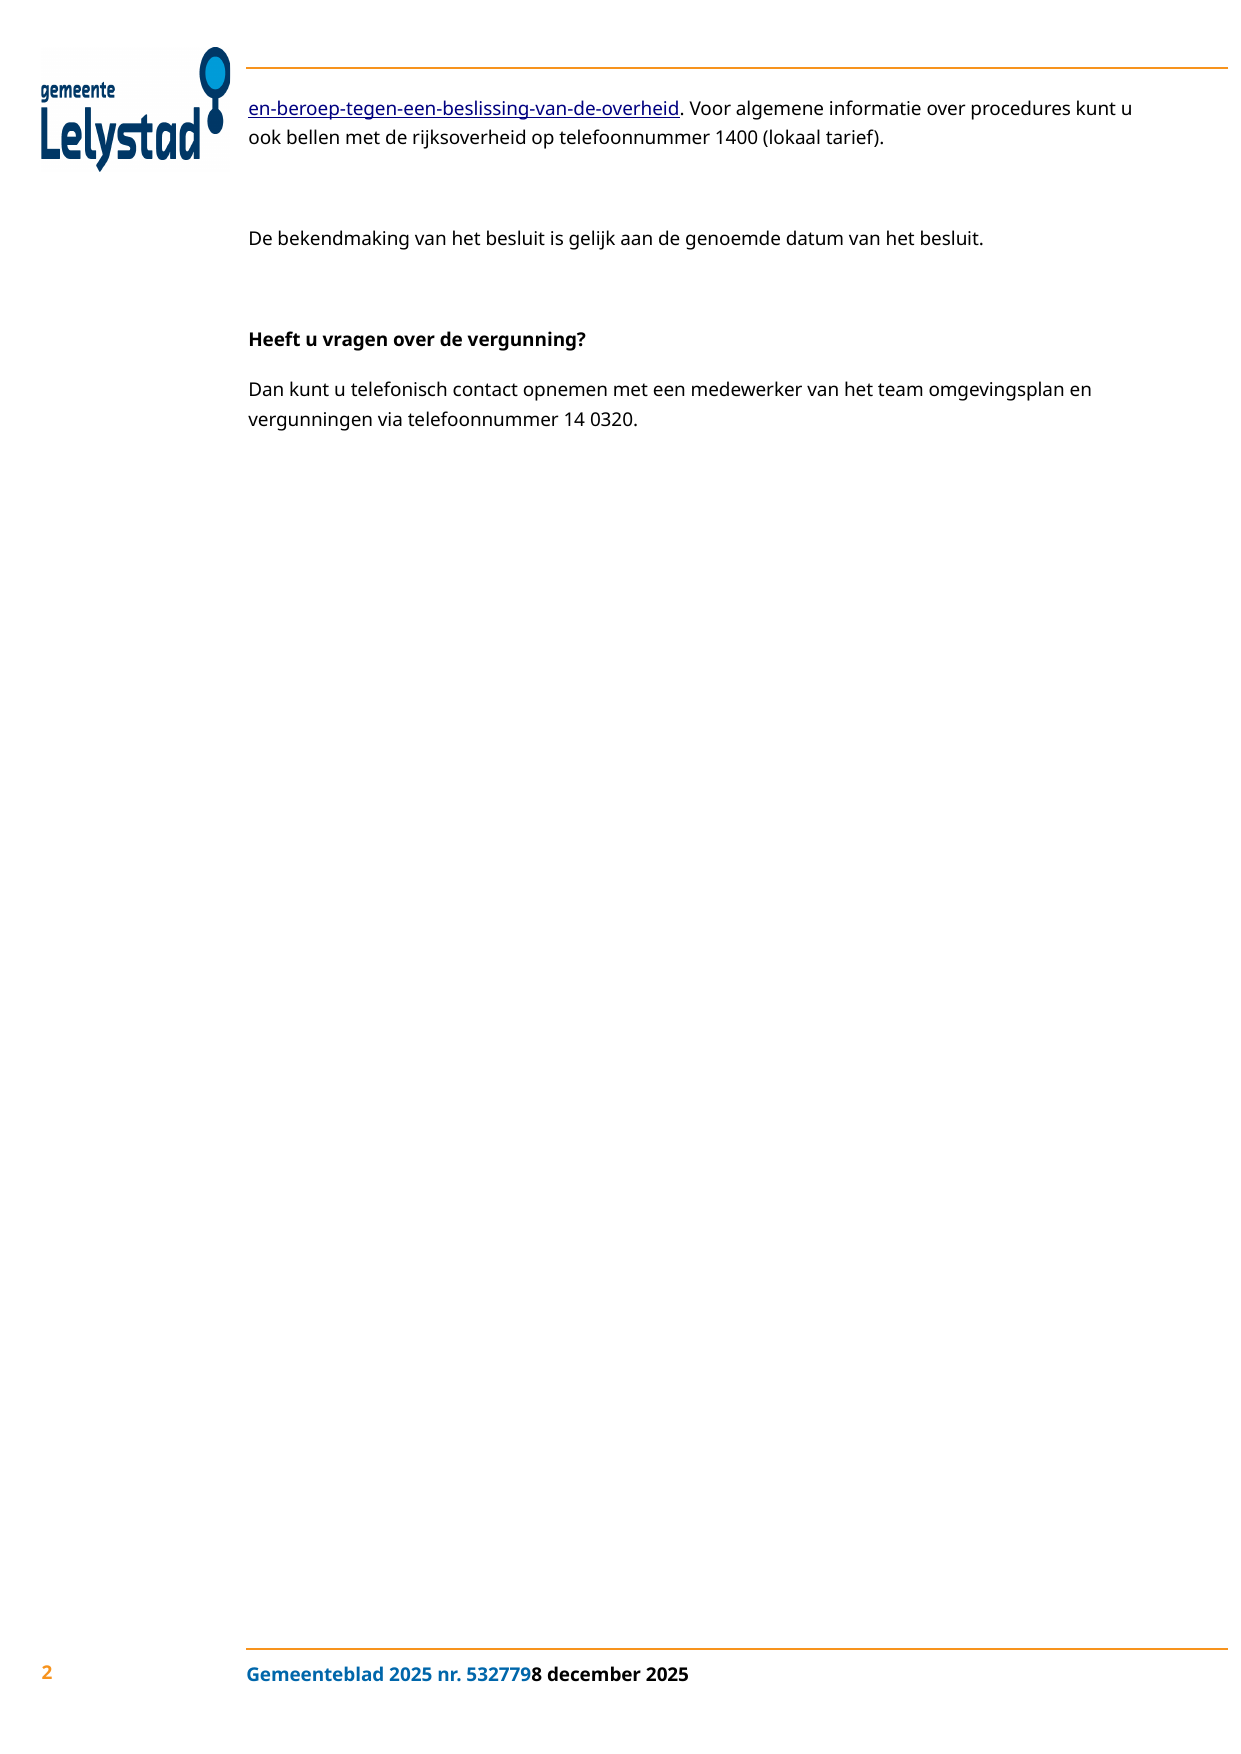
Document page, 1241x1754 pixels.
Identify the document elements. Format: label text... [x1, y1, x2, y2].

text en-beroep-tegen-een-beslissing-van-de-overheid. Voor algemene informatie over procedures kunt u ook bellen met de rijksoverheid op telefoonnummer 1400 (lokaal tarief). [248, 95, 1152, 150]
text Dan kunt u telefonisch contact opnemen met een medewerker van het team omgevingsplan en vergunningen via telefoonnummer 14 0320. [248, 376, 1152, 432]
text De bekendmaking van het besluit is gelijk aan de genoemde datum van het besluit. [248, 225, 1152, 251]
text Heeft u vragen over de vergunning? [248, 326, 1152, 352]
picture [41, 47, 231, 172]
